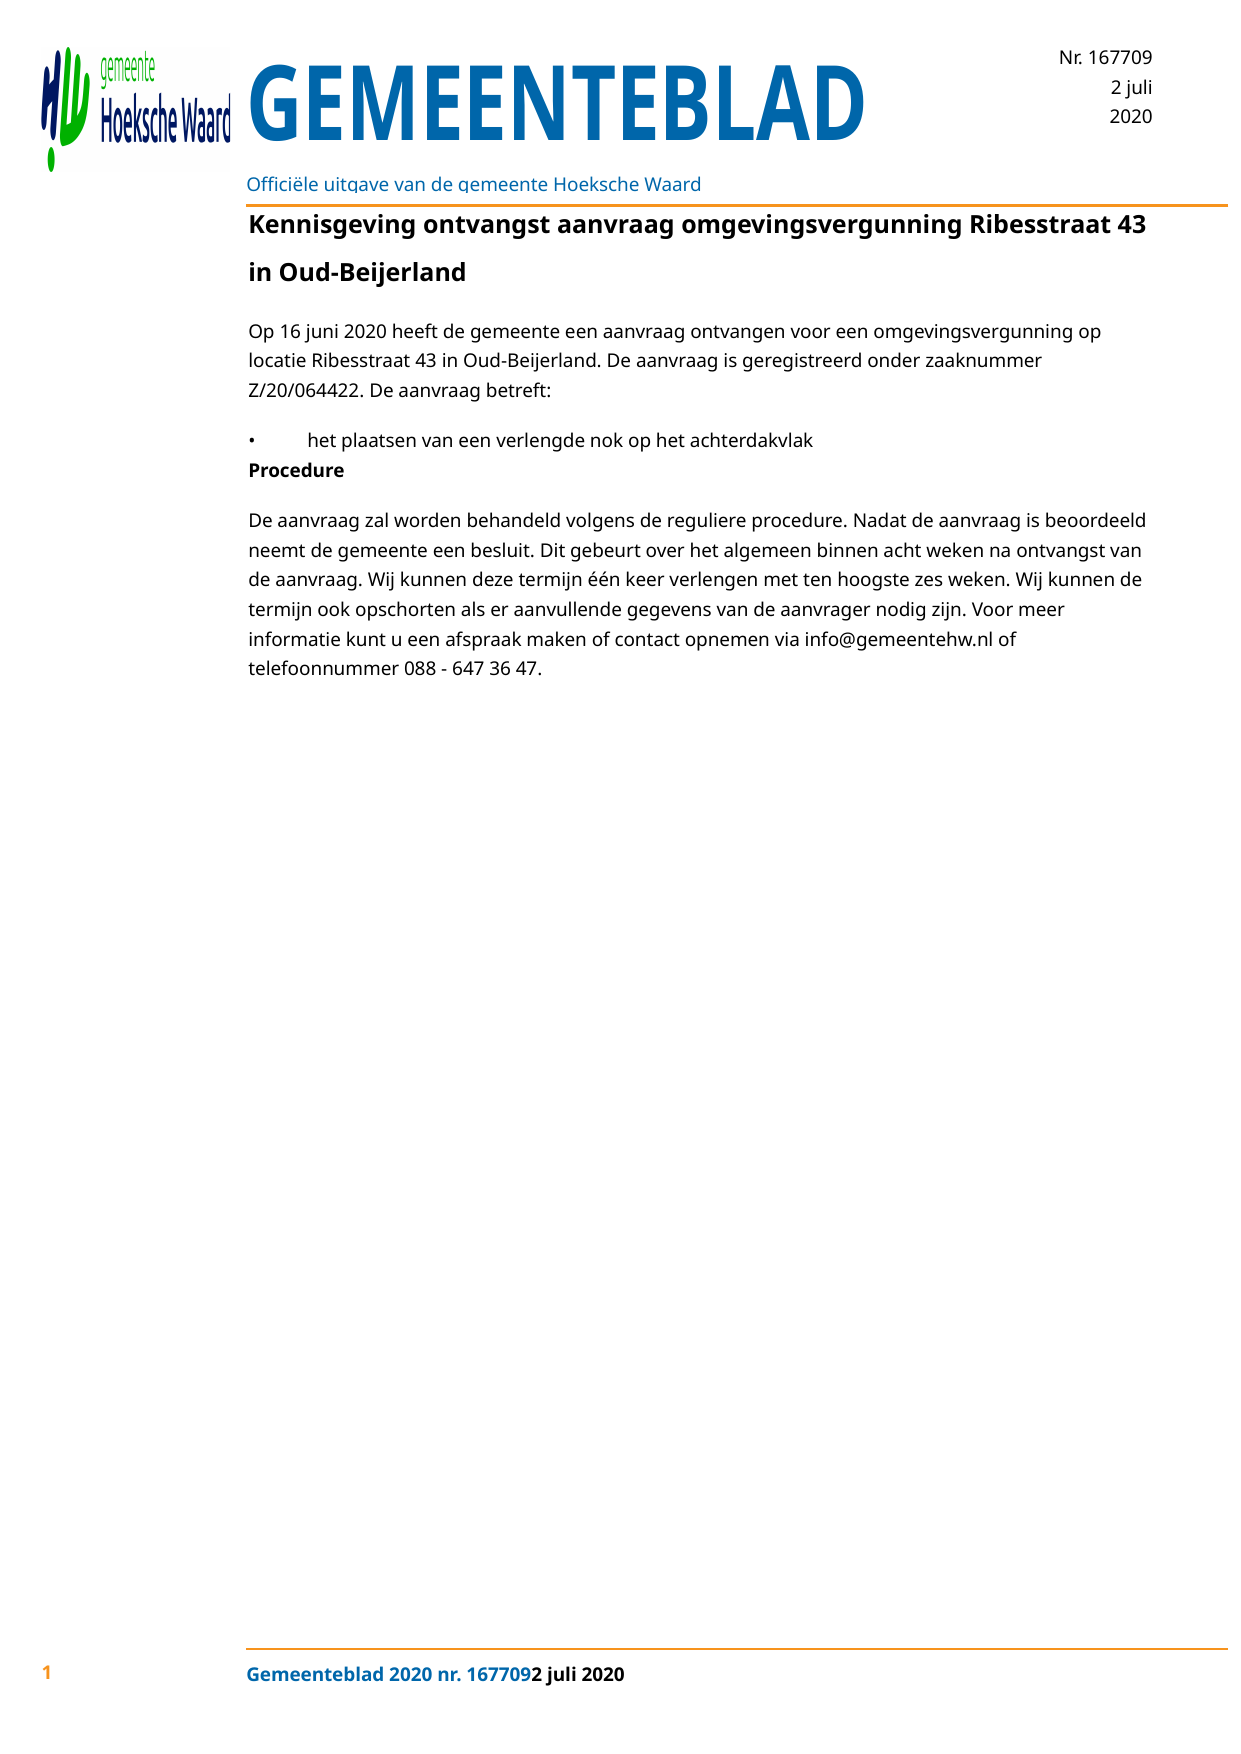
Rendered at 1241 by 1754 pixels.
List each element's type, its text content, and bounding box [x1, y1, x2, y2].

text Procedure [248, 457, 1152, 483]
list het plaatsen van een verlengde nok op het achterdakvlak [248, 427, 1152, 453]
text Kennisgeving ontvangst aanvraag omgevingsvergunning Ribesstraat 43 in Oud-Beijerland [248, 207, 1152, 288]
text Op 16 juni 2020 heeft de gemeente een aanvraag ontvangen voor een omgevingsvergunning op locatie Ribesstraat 43 in Oud-Beijerland. De aanvraag is geregistreerd onder zaaknummer Z/20/064422. De aanvraag betreft: [248, 318, 1152, 403]
picture [41, 47, 231, 172]
text De aanvraag zal worden behandeld volgens de reguliere procedure. Nadat de aanvraag is beoordeeld neemt de gemeente een besluit. Dit gebeurt over het algemeen binnen acht weken na ontvangst van de aanvraag. Wij kunnen deze termijn één keer verlengen met ten hoogste zes weken. Wij kunnen de termijn ook opschorten als er aanvullende gegevens van de aanvrager nodig zijn. Voor meer informatie kunt u een afspraak maken of contact opnemen via info@gemeentehw.nl of telefoonnummer 088 - 647 36 47. [248, 507, 1152, 681]
